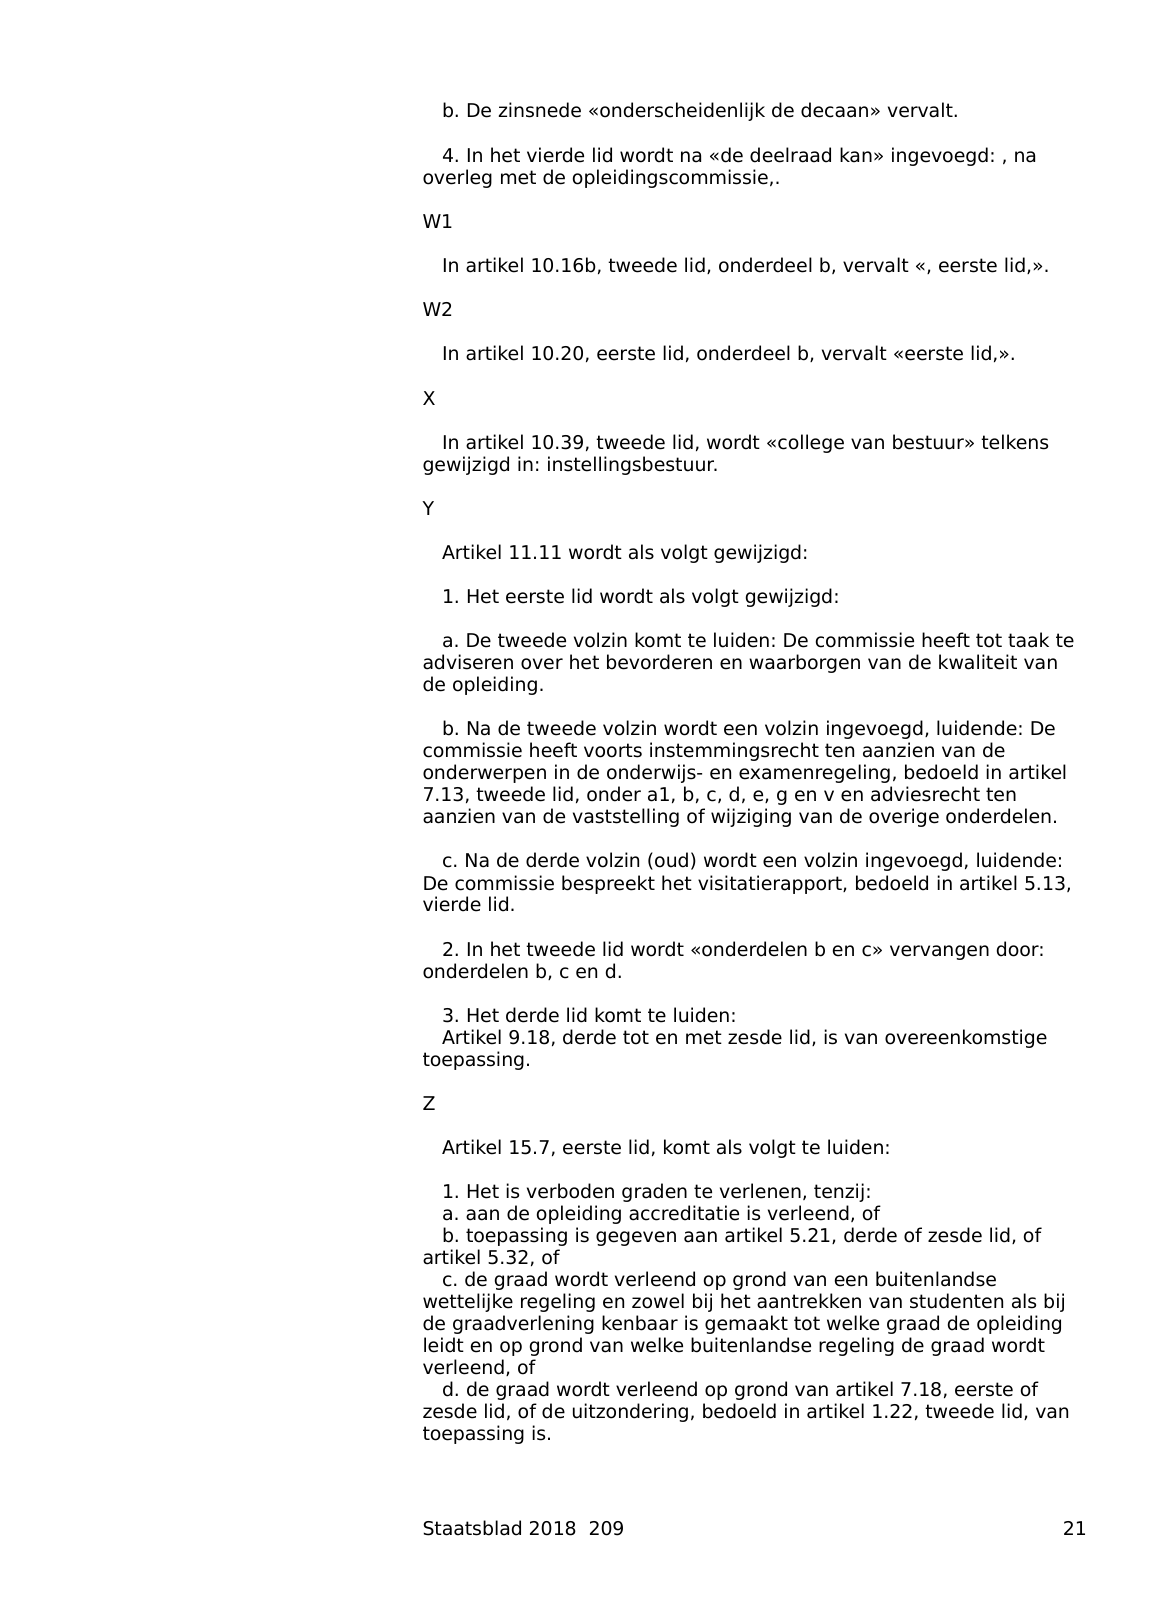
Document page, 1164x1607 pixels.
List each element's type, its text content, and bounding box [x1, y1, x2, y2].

text 4. In het vierde lid wordt na «de deelraad kan» ingevoegd: , na overleg met de opleidingscommissie,. [422, 144, 1087, 188]
text c. Na de derde volzin (oud) wordt een volzin ingevoegd, luidende: De commissie bespreekt het visitatierapport, bedoeld in artikel 5.13, vierde lid. [422, 850, 1087, 916]
text a. De tweede volzin komt te luiden: De commissie heeft tot taak te adviseren over het bevorderen en waarborgen van de kwaliteit van de opleiding. [422, 630, 1087, 696]
text a. aan de opleiding accreditatie is verleend, of [422, 1203, 1087, 1225]
text 2. In het tweede lid wordt «onderdelen b en c» vervangen door: onderdelen b, c en d. [422, 938, 1087, 982]
text 1. Het is verboden graden te verlenen, tenzij: [422, 1181, 1087, 1203]
text b. Na de tweede volzin wordt een volzin ingevoegd, luidende: De commissie heeft voorts instemmingsrecht ten aanzien van de onderwerpen in de onderwijs- en examenregeling, bedoeld in artikel 7.13, tweede lid, onder a1, b, c, d, e, g en v en adviesrecht ten aanzien van de vaststelling of wijziging van de overige onderdelen. [422, 718, 1087, 828]
text Z [422, 1093, 1087, 1115]
text W2 [422, 299, 1087, 321]
text In artikel 10.20, eerste lid, onderdeel b, vervalt «eerste lid,». [422, 343, 1087, 365]
text d. de graad wordt verleend op grond van artikel 7.18, eerste of zesde lid, of de uitzondering, bedoeld in artikel 1.22, tweede lid, van toepassing is. [422, 1379, 1087, 1445]
text In artikel 10.16b, tweede lid, onderdeel b, vervalt «, eerste lid,». [422, 255, 1087, 277]
text 1. Het eerste lid wordt als volgt gewijzigd: [422, 586, 1087, 608]
text W1 [422, 211, 1087, 233]
text Artikel 15.7, eerste lid, komt als volgt te luiden: [422, 1137, 1087, 1159]
text b. toepassing is gegeven aan artikel 5.21, derde of zesde lid, of artikel 5.32, of [422, 1225, 1087, 1269]
text In artikel 10.39, tweede lid, wordt «college van bestuur» telkens gewijzigd in: instellingsbestuur. [422, 432, 1087, 476]
text c. de graad wordt verleend op grond van een buitenlandse wettelijke regeling en zowel bij het aantrekken van studenten als bij de graadverlening kenbaar is gemaakt tot welke graad de opleiding leidt en op grond van welke buitenlandse regeling de graad wordt verleend, of [422, 1269, 1087, 1379]
text Artikel 11.11 wordt als volgt gewijzigd: [422, 542, 1087, 564]
text Artikel 9.18, derde tot en met zesde lid, is van overeenkomstige toepassing. [422, 1027, 1087, 1071]
text 3. Het derde lid komt te luiden: [422, 1005, 1087, 1027]
text b. De zinsnede «onderscheidenlijk de decaan» vervalt. [422, 100, 1087, 122]
text X [422, 387, 1087, 409]
text Y [422, 498, 1087, 520]
